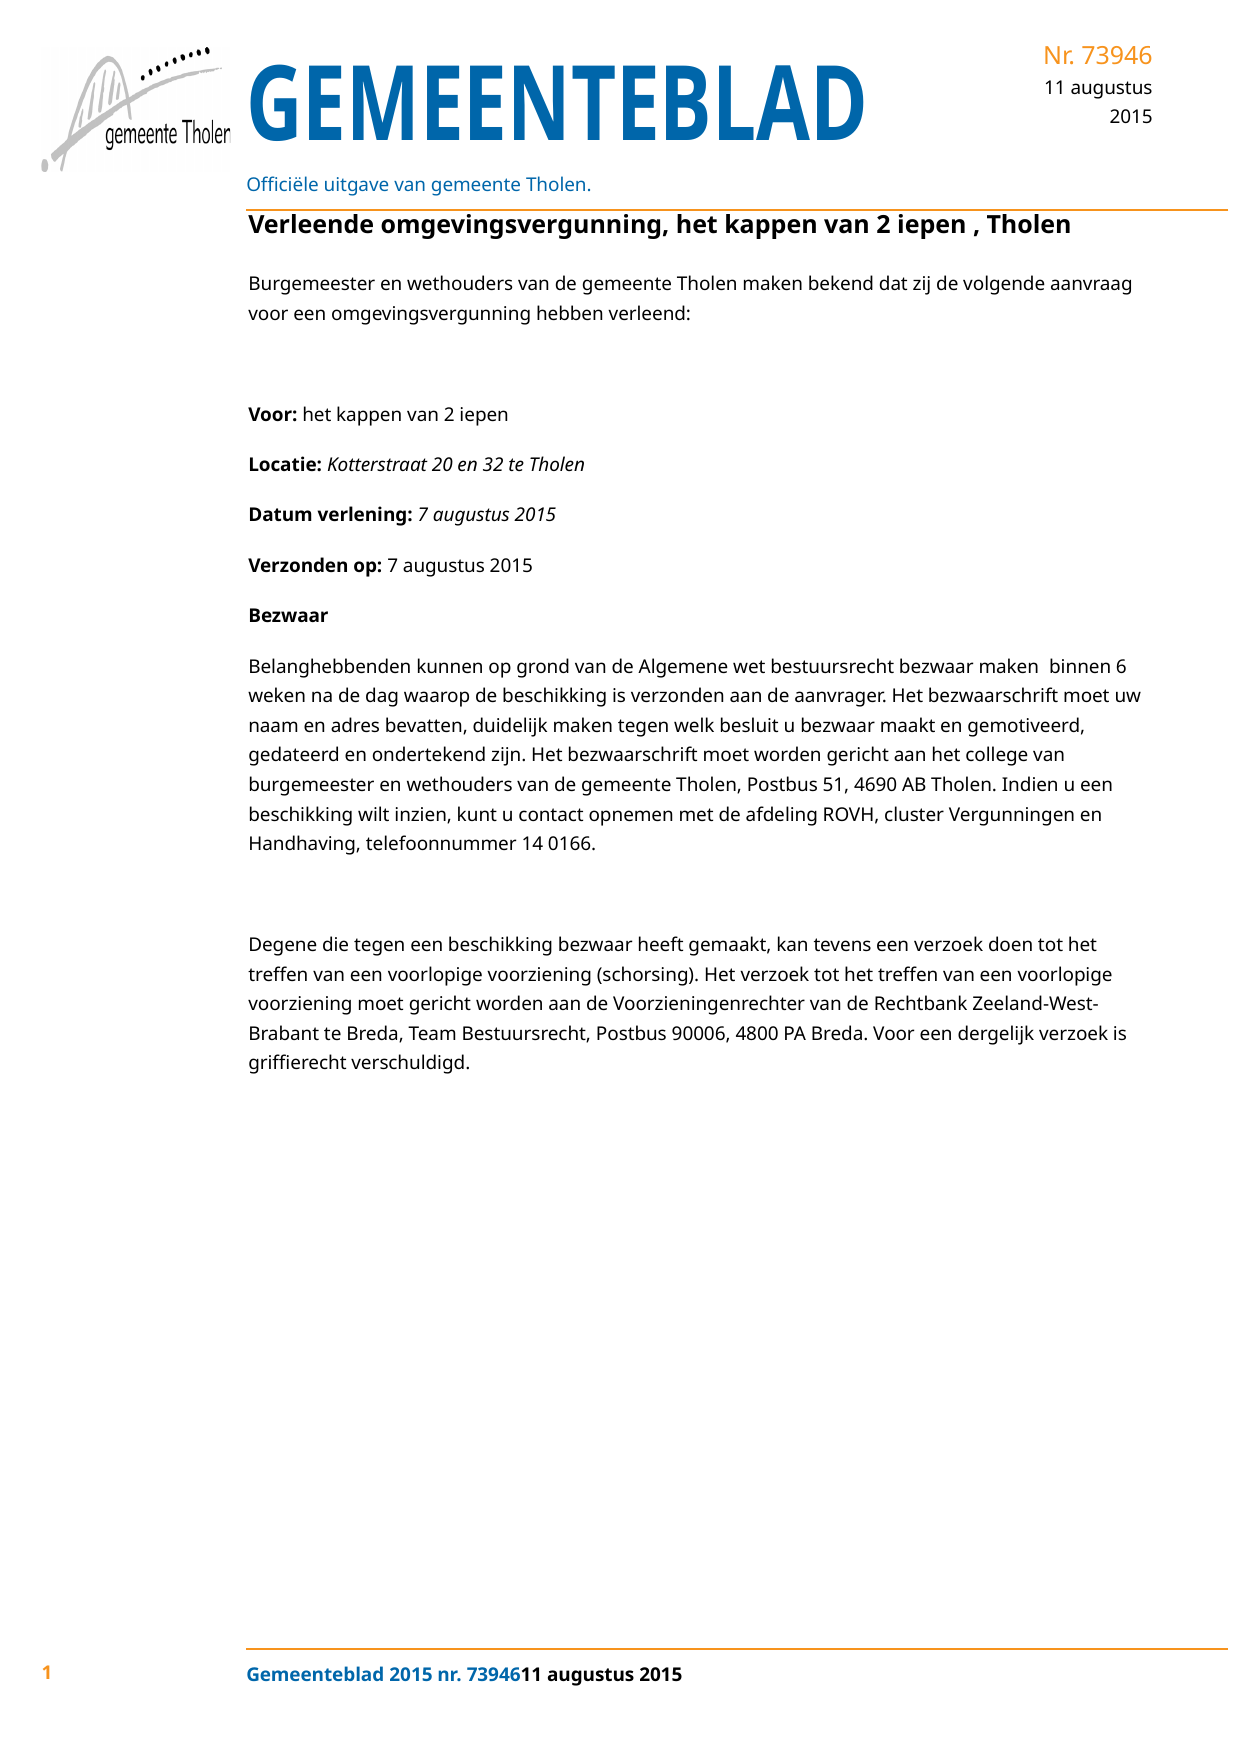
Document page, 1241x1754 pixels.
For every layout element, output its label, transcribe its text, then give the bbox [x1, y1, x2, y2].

text Locatie: Kotterstraat 20 en 32 te Tholen [248, 451, 1152, 477]
text Verzonden op: 7 augustus 2015 [248, 552, 1152, 578]
text Datum verlening: 7 augustus 2015 [248, 502, 1152, 527]
text Verleende omgevingsvergunning, het kappen van 2 iepen , Tholen [248, 211, 1152, 241]
text Bezwaar [248, 602, 1152, 628]
text Degene die tegen een beschikking bezwaar heeft gemaakt, kan tevens een verzoek doen tot het treffen van een voorlopige voorziening (schorsing). Het verzoek tot het treffen van een voorlopige voorziening moet gericht worden aan de Voorzieningenrechter van de Rechtbank Zeeland-West-Brabant te Breda, Team Bestuursrecht, Postbus 90006, 4800 PA Breda. Voor een dergelijk verzoek is griffierecht verschuldigd. [248, 931, 1152, 1075]
picture [41, 47, 231, 172]
text Belanghebbenden kunnen op grond van de Algemene wet bestuursrecht bezwaar maken binnen 6 weken na de dag waarop de beschikking is verzonden aan de aanvrager. Het bezwaarschrift moet uw naam en adres bevatten, duidelijk maken tegen welk besluit u bezwaar maakt en gemotiveerd, gedateerd en ondertekend zijn. Het bezwaarschrift moet worden gericht aan het college van burgemeester en wethouders van de gemeente Tholen, Postbus 51, 4690 AB Tholen. Indien u een beschikking wilt inzien, kunt u contact opnemen met de afdeling ROVH, cluster Vergunningen en Handhaving, telefoonnummer 14 0166. [248, 653, 1152, 856]
text Voor: het kappen van 2 iepen [248, 401, 1152, 426]
text Burgemeester en wethouders van de gemeente Tholen maken bekend dat zij de volgende aanvraag voor een omgevingsvergunning hebben verleend: [248, 270, 1152, 326]
